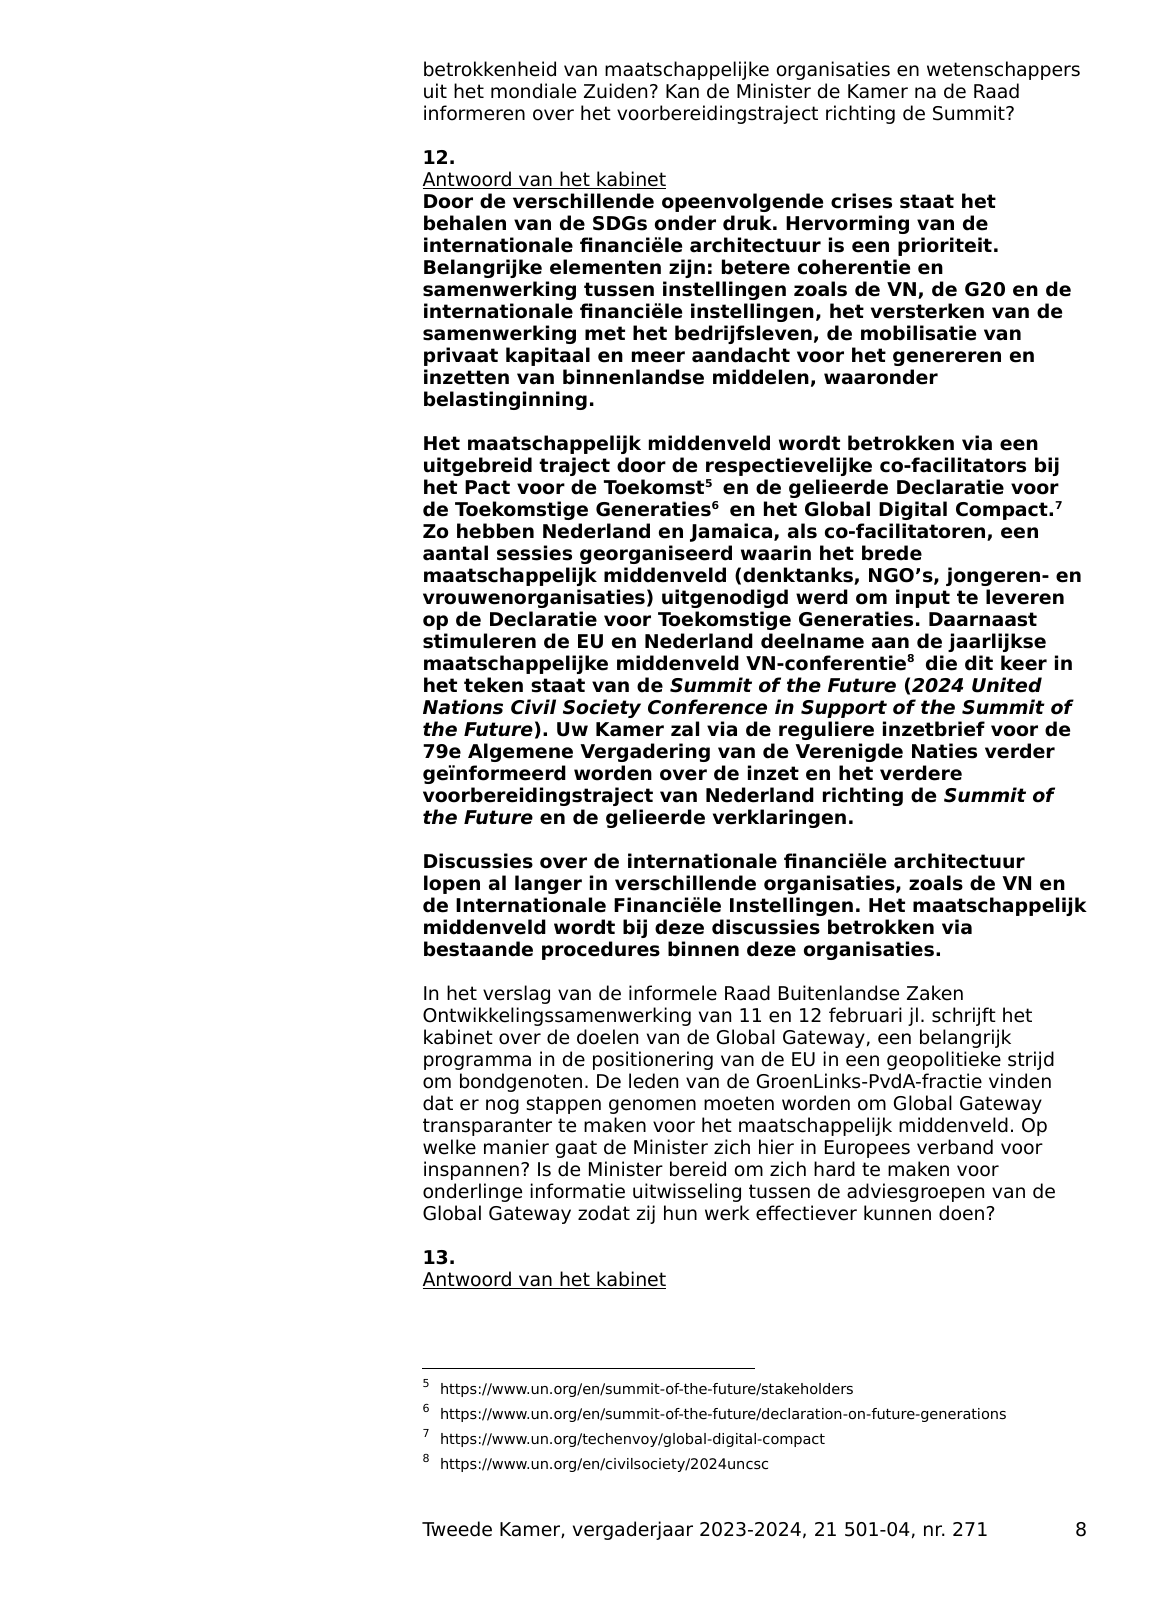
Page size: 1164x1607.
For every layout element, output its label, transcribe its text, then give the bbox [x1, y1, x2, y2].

text Discussies over de internationale financiële architectuur lopen al langer in verschillende organisaties, zoals de VN en de Internationale Financiële Instellingen. Het maatschappelijk middenveld wordt bij deze discussies betrokken via bestaande procedures binnen deze organisaties. [422, 851, 1087, 961]
text https://www.un.org/en/summit-of-the-future/declaration-on-future-generations [422, 1402, 1087, 1424]
text https://www.un.org/techenvoy/global-digital-compact [422, 1427, 1087, 1449]
text betrokkenheid van maatschappelijke organisaties en wetenschappers uit het mondiale Zuiden? Kan de Minister de Kamer na de Raad informeren over het voorbereidingstraject richting de Summit? [422, 59, 1087, 125]
text Het maatschappelijk middenveld wordt betrokken via een uitgebreid traject door de respectievelijke co-facilitators bij het Pact voor de Toekomst en de gelieerde Declaratie voor de Toekomstige Generaties en het Global Digital Compact. Zo hebben Nederland en Jamaica, als co-facilitatoren, een aantal sessies georganiseerd waarin het brede maatschappelijk middenveld (denktanks, NGO’s, jongeren- en vrouwenorganisaties) uitgenodigd werd om input te leveren op de Declaratie voor Toekomstige Generaties. Daarnaast stimuleren de EU en Nederland deelname aan de jaarlijkse maatschappelijke middenveld VN-conferentie die dit keer in het teken staat van de Summit of the Future (2024 United Nations Civil Society Conference in Support of the Summit of the Future). Uw Kamer zal via de reguliere inzetbrief voor de 79e Algemene Vergadering van de Verenigde Naties verder geïnformeerd worden over de inzet en het verdere voorbereidingstraject van Nederland richting de Summit of the Future en de gelieerde verklaringen. [422, 433, 1087, 829]
text 12. [422, 147, 1087, 169]
text https://www.un.org/en/civilsociety/2024uncsc [422, 1452, 1087, 1474]
text 13. [422, 1247, 1087, 1269]
text Antwoord van het kabinet [422, 1269, 1087, 1291]
text https://www.un.org/en/summit-of-the-future/stakeholders [422, 1377, 1087, 1399]
text Door de verschillende opeenvolgende crises staat het behalen van de SDGs onder druk. Hervorming van de internationale financiële architectuur is een prioriteit. Belangrijke elementen zijn: betere coherentie en samenwerking tussen instellingen zoals de VN, de G20 en de internationale financiële instellingen, het versterken van de samenwerking met het bedrijfsleven, de mobilisatie van privaat kapitaal en meer aandacht voor het genereren en inzetten van binnenlandse middelen, waaronder belastinginning. [422, 191, 1087, 411]
text In het verslag van de informele Raad Buitenlandse Zaken Ontwikkelingssamenwerking van 11 en 12 februari jl. schrijft het kabinet over de doelen van de Global Gateway, een belangrijk programma in de positionering van de EU in een geopolitieke strijd om bondgenoten. De leden van de GroenLinks-PvdA-fractie vinden dat er nog stappen genomen moeten worden om Global Gateway transparanter te maken voor het maatschappelijk middenveld. Op welke manier gaat de Minister zich hier in Europees verband voor inspannen? Is de Minister bereid om zich hard te maken voor onderlinge informatie uitwisseling tussen de adviesgroepen van de Global Gateway zodat zij hun werk effectiever kunnen doen? [422, 983, 1087, 1225]
text Antwoord van het kabinet [422, 169, 1087, 191]
